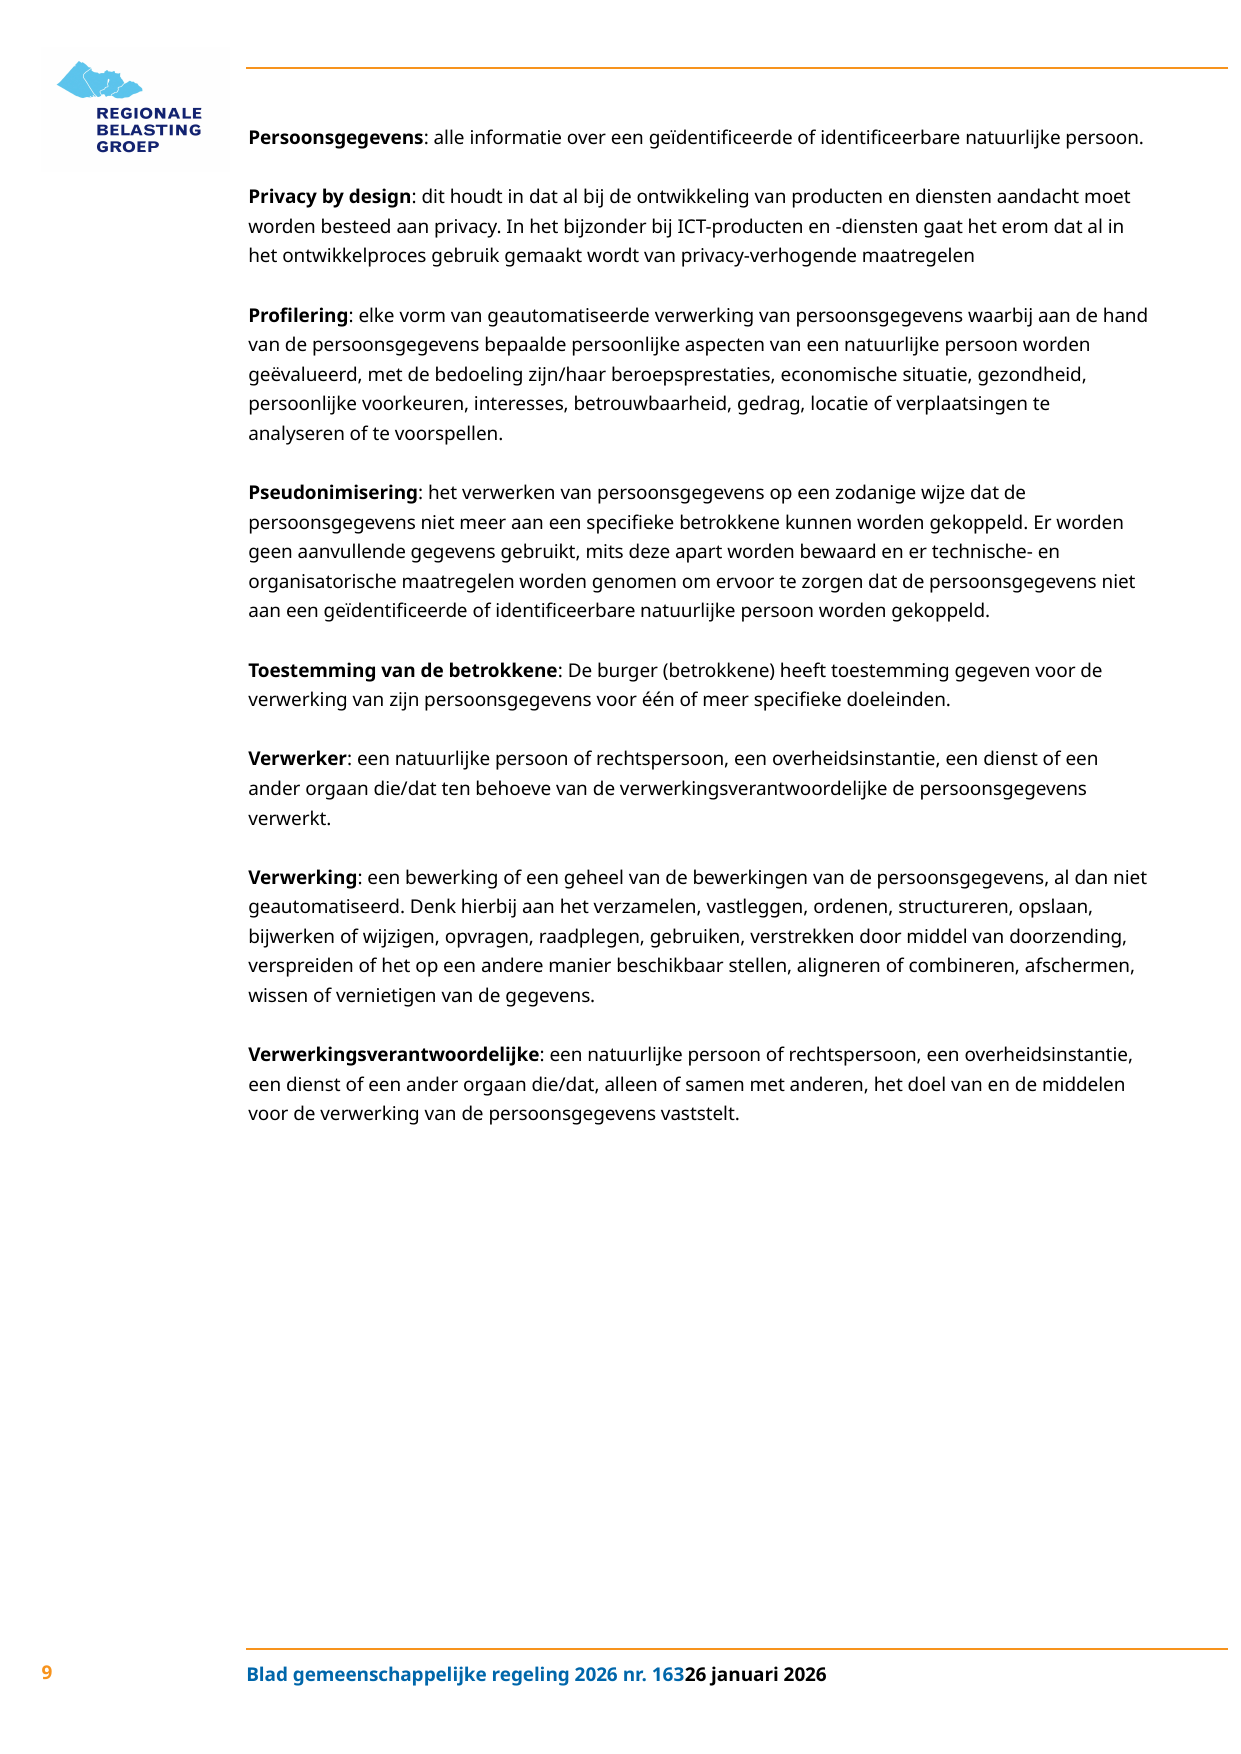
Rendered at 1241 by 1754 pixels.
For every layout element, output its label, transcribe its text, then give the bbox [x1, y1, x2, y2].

text Verwerking: een bewerking of een geheel van de bewerkingen van de persoonsgegevens, al dan niet geautomatiseerd. Denk hierbij aan het verzamelen, vastleggen, ordenen, structureren, opslaan, bijwerken of wijzigen, opvragen, raadplegen, gebruiken, verstrekken door middel van doorzending, verspreiden of het op een andere manier beschikbaar stellen, aligneren of combineren, afschermen, wissen of vernietigen van de gegevens. [248, 864, 1152, 1008]
text Pseudonimisering: het verwerken van persoonsgegevens op een zodanige wijze dat de persoonsgegevens niet meer aan een specifieke betrokkene kunnen worden gekoppeld. Er worden geen aanvullende gegevens gebruikt, mits deze apart worden bewaard en er technische- en organisatorische maatregelen worden genomen om ervoor te zorgen dat de persoonsgegevens niet aan een geïdentificeerde of identificeerbare natuurlijke persoon worden gekoppeld. [248, 479, 1152, 623]
text Profilering: elke vorm van geautomatiseerde verwerking van persoonsgegevens waarbij aan de hand van de persoonsgegevens bepaalde persoonlijke aspecten van een natuurlijke persoon worden geëvalueerd, met de bedoeling zijn/haar beroepsprestaties, economische situatie, gezondheid, persoonlijke voorkeuren, interesses, betrouwbaarheid, gedrag, locatie of verplaatsingen te analyseren of te voorspellen. [248, 302, 1152, 446]
text Verwerker: een natuurlijke persoon of rechtspersoon, een overheidsinstantie, een dienst of een ander orgaan die/dat ten behoeve van de verwerkingsverantwoordelijke de persoonsgegevens verwerkt. [248, 746, 1152, 831]
text Persoonsgegevens: alle informatie over een geïdentificeerde of identificeerbare natuurlijke persoon. [248, 124, 1152, 150]
text Toestemming van de betrokkene: De burger (betrokkene) heeft toestemming gegeven voor de verwerking van zijn persoonsgegevens voor één of meer specifieke doeleinden. [248, 657, 1152, 712]
text Privacy by design: dit houdt in dat al bij de ontwikkeling van producten en diensten aandacht moet worden besteed aan privacy. In het bijzonder bij ICT-producten en -diensten gaat het erom dat al in het ontwikkelproces gebruik gemaakt wordt van privacy-verhogende maatregelen [248, 183, 1152, 268]
picture [41, 47, 231, 172]
text Verwerkingsverantwoordelijke: een natuurlijke persoon of rechtspersoon, een overheidsinstantie, een dienst of een ander orgaan die/dat, alleen of samen met anderen, het doel van en de middelen voor de verwerking van de persoonsgegevens vaststelt. [248, 1041, 1152, 1126]
